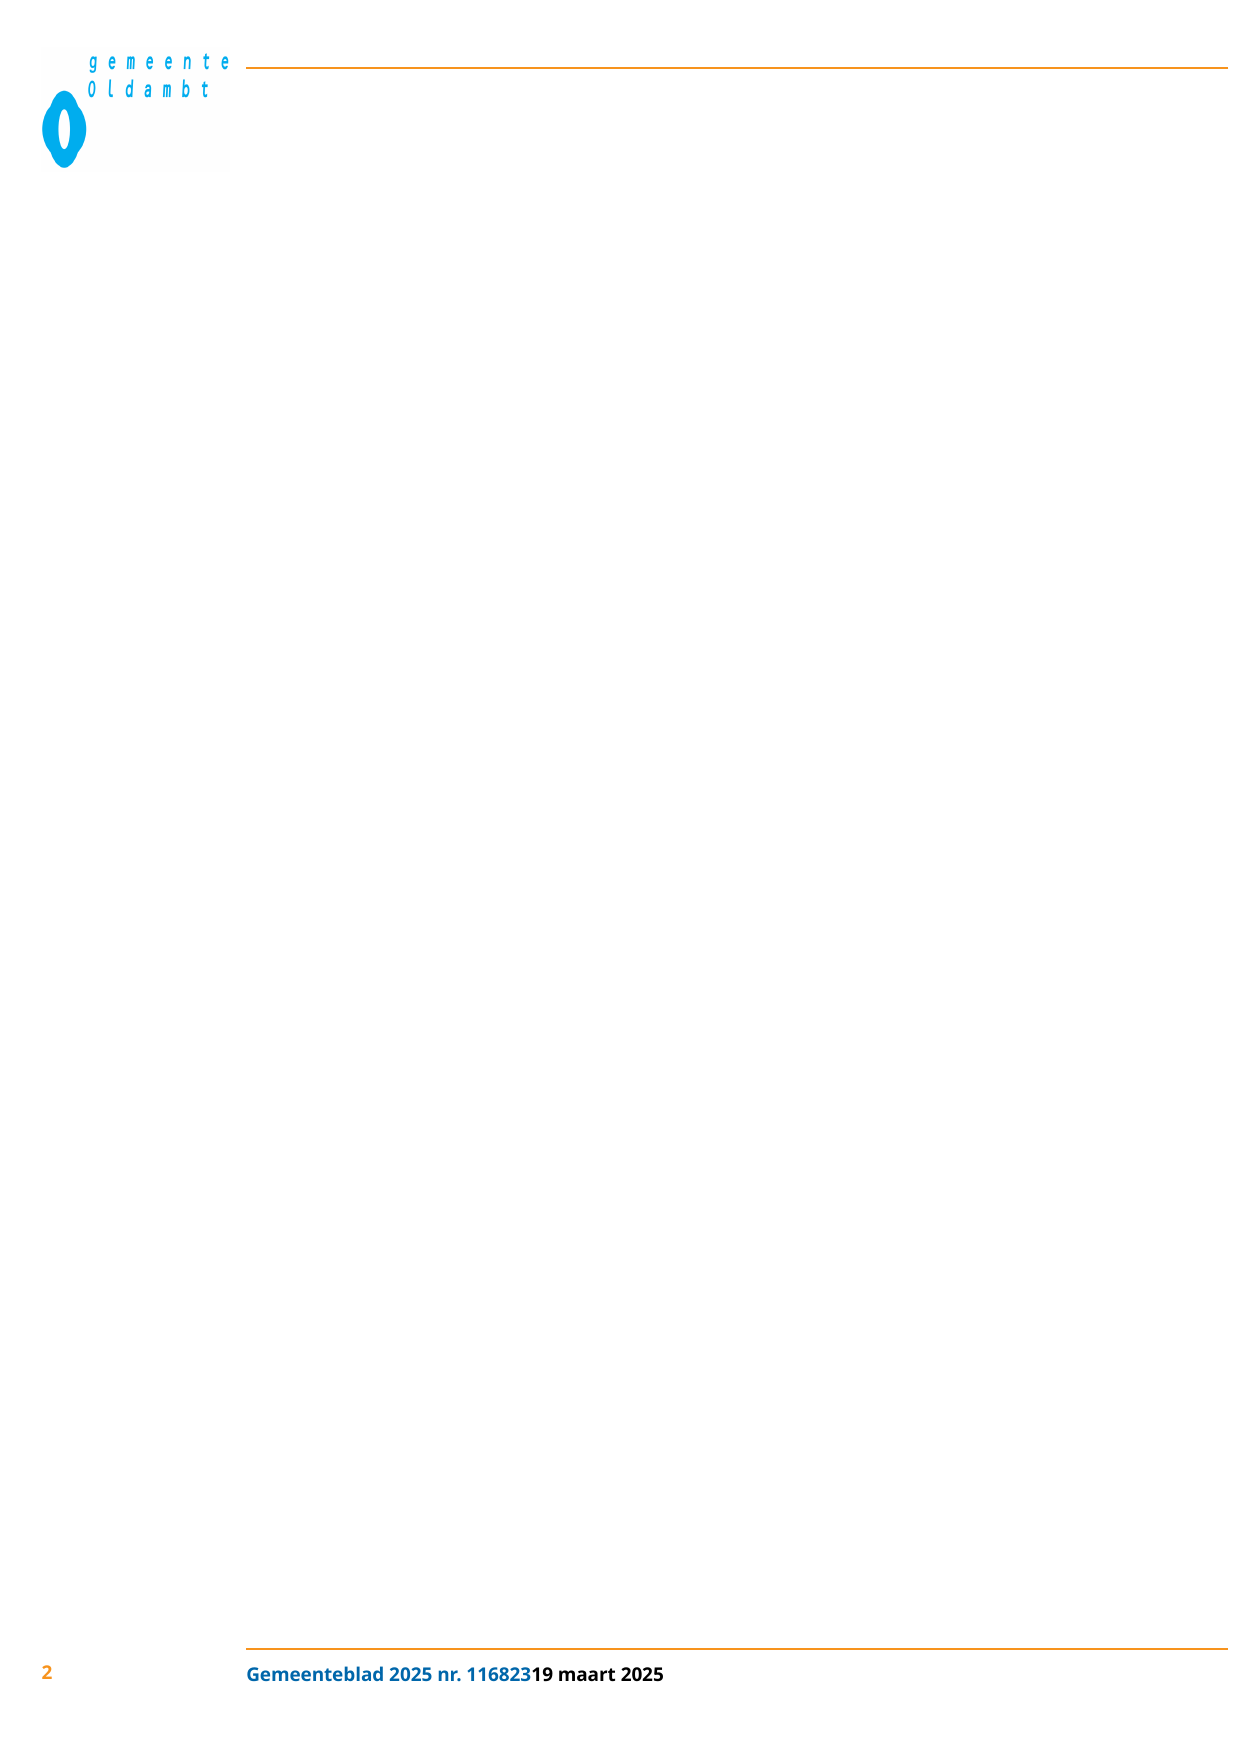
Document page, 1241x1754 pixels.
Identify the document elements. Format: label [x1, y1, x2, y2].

picture [41, 47, 231, 172]
